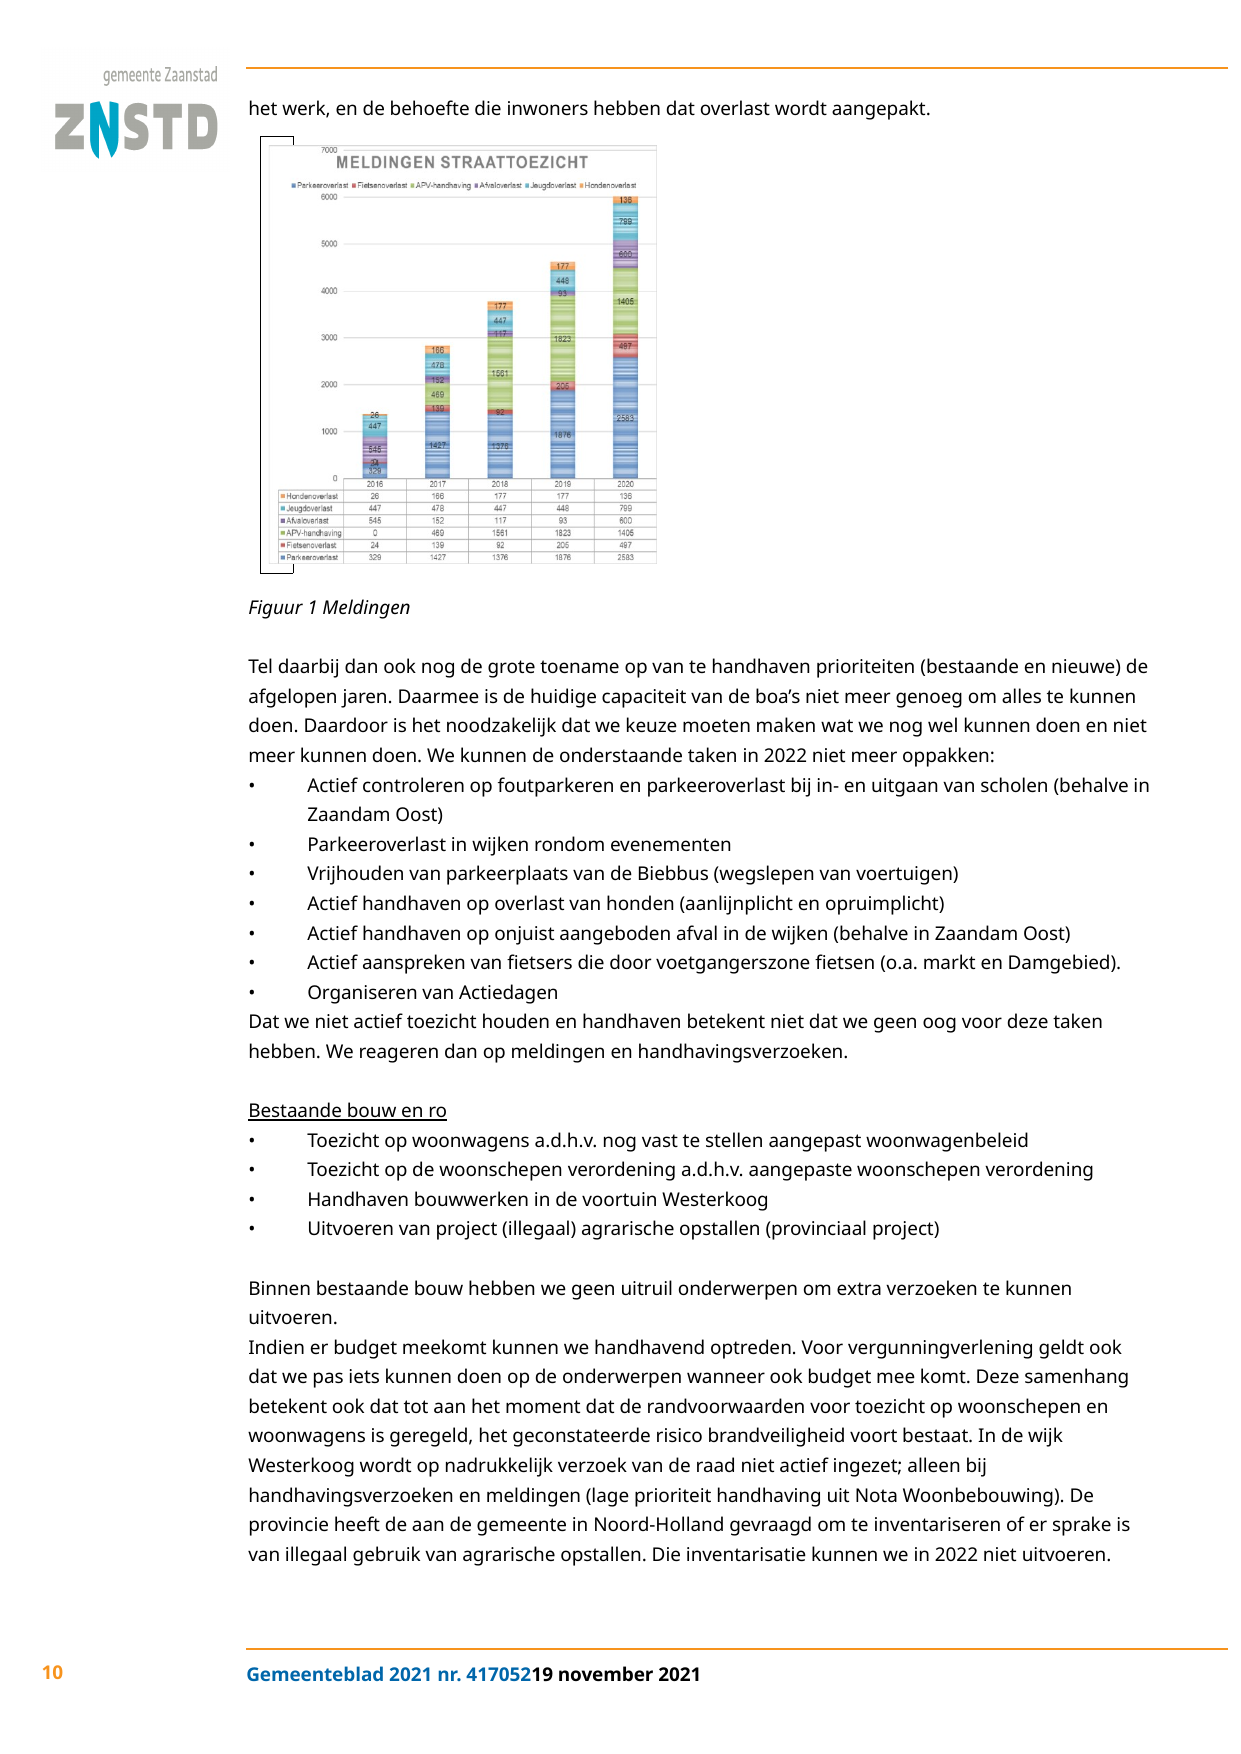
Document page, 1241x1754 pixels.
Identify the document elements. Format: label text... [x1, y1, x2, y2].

list Toezicht op woonwagens a.d.h.v. nog vast te stellen aangepast woonwagenbeleid [248, 1127, 1152, 1152]
list Organiseren van Actiedagen [248, 979, 1152, 1004]
list Handhaven bouwwerken in de voortuin Westerkoog [248, 1186, 1152, 1212]
text Dat we niet actief toezicht houden en handhaven betekent niet dat we geen oog voor deze taken hebben. We reageren dan op meldingen en handhavingsverzoeken. [248, 1008, 1152, 1064]
list Parkeeroverlast in wijken rondom evenementen [248, 831, 1152, 857]
list Actief aanspreken van fietsers die door voetgangerszone fietsen (o.a. markt en Damgebied). [248, 949, 1152, 975]
list Actief controleren op foutparkeren en parkeeroverlast bij in- en uitgaan van scholen (behalve in Zaandam Oost) [248, 772, 1152, 827]
list Actief handhaven op overlast van honden (aanlijnplicht en opruimplicht) [248, 890, 1152, 916]
list Toezicht op de woonschepen verordening a.d.h.v. aangepaste woonschepen verordening [248, 1156, 1152, 1182]
list Uitvoeren van project (illegaal) agrarische opstallen (provinciaal project) [248, 1216, 1152, 1241]
picture [268, 145, 657, 564]
text Tel daarbij dan ook nog de grote toename op van te handhaven prioriteiten (bestaande en nieuwe) de afgelopen jaren. Daarmee is de huidige capaciteit van de boa’s niet meer genoeg om alles te kunnen doen. Daardoor is het noodzakelijk dat we keuze moeten maken wat we nog wel kunnen doen en niet meer kunnen doen. We kunnen de onderstaande taken in 2022 niet meer oppakken: [248, 653, 1152, 768]
text Bestaande bouw en ro [248, 1097, 1152, 1123]
text Figuur 1 Meldingen [248, 594, 1152, 620]
list Actief handhaven op onjuist aangeboden afval in de wijken (behalve in Zaandam Oost) [248, 920, 1152, 945]
picture [41, 47, 231, 172]
text het werk, en de behoefte die inwoners hebben dat overlast wordt aangepakt. [248, 95, 1152, 121]
text Indien er budget meekomt kunnen we handhavend optreden. Voor vergunningverlening geldt ook dat we pas iets kunnen doen op de onderwerpen wanneer ook budget mee komt. Deze samenhang betekent ook dat tot aan het moment dat de randvoorwaarden voor toezicht op woonschepen en woonwagens is geregeld, het geconstateerde risico brandveiligheid voort bestaat. In de wijk Westerkoog wordt op nadrukkelijk verzoek van de raad niet actief ingezet; alleen bij handhavingsverzoeken en meldingen (lage prioriteit handhaving uit Nota Woonbebouwing). De provincie heeft de aan de gemeente in Noord-Holland gevraagd om te inventariseren of er sprake is van illegaal gebruik van agrarische opstallen. Die inventarisatie kunnen we in 2022 niet uitvoeren. [248, 1334, 1152, 1567]
text Binnen bestaande bouw hebben we geen uitruil onderwerpen om extra verzoeken te kunnen uitvoeren. [248, 1275, 1152, 1330]
list Vrijhouden van parkeerplaats van de Biebbus (wegslepen van voertuigen) [248, 861, 1152, 886]
